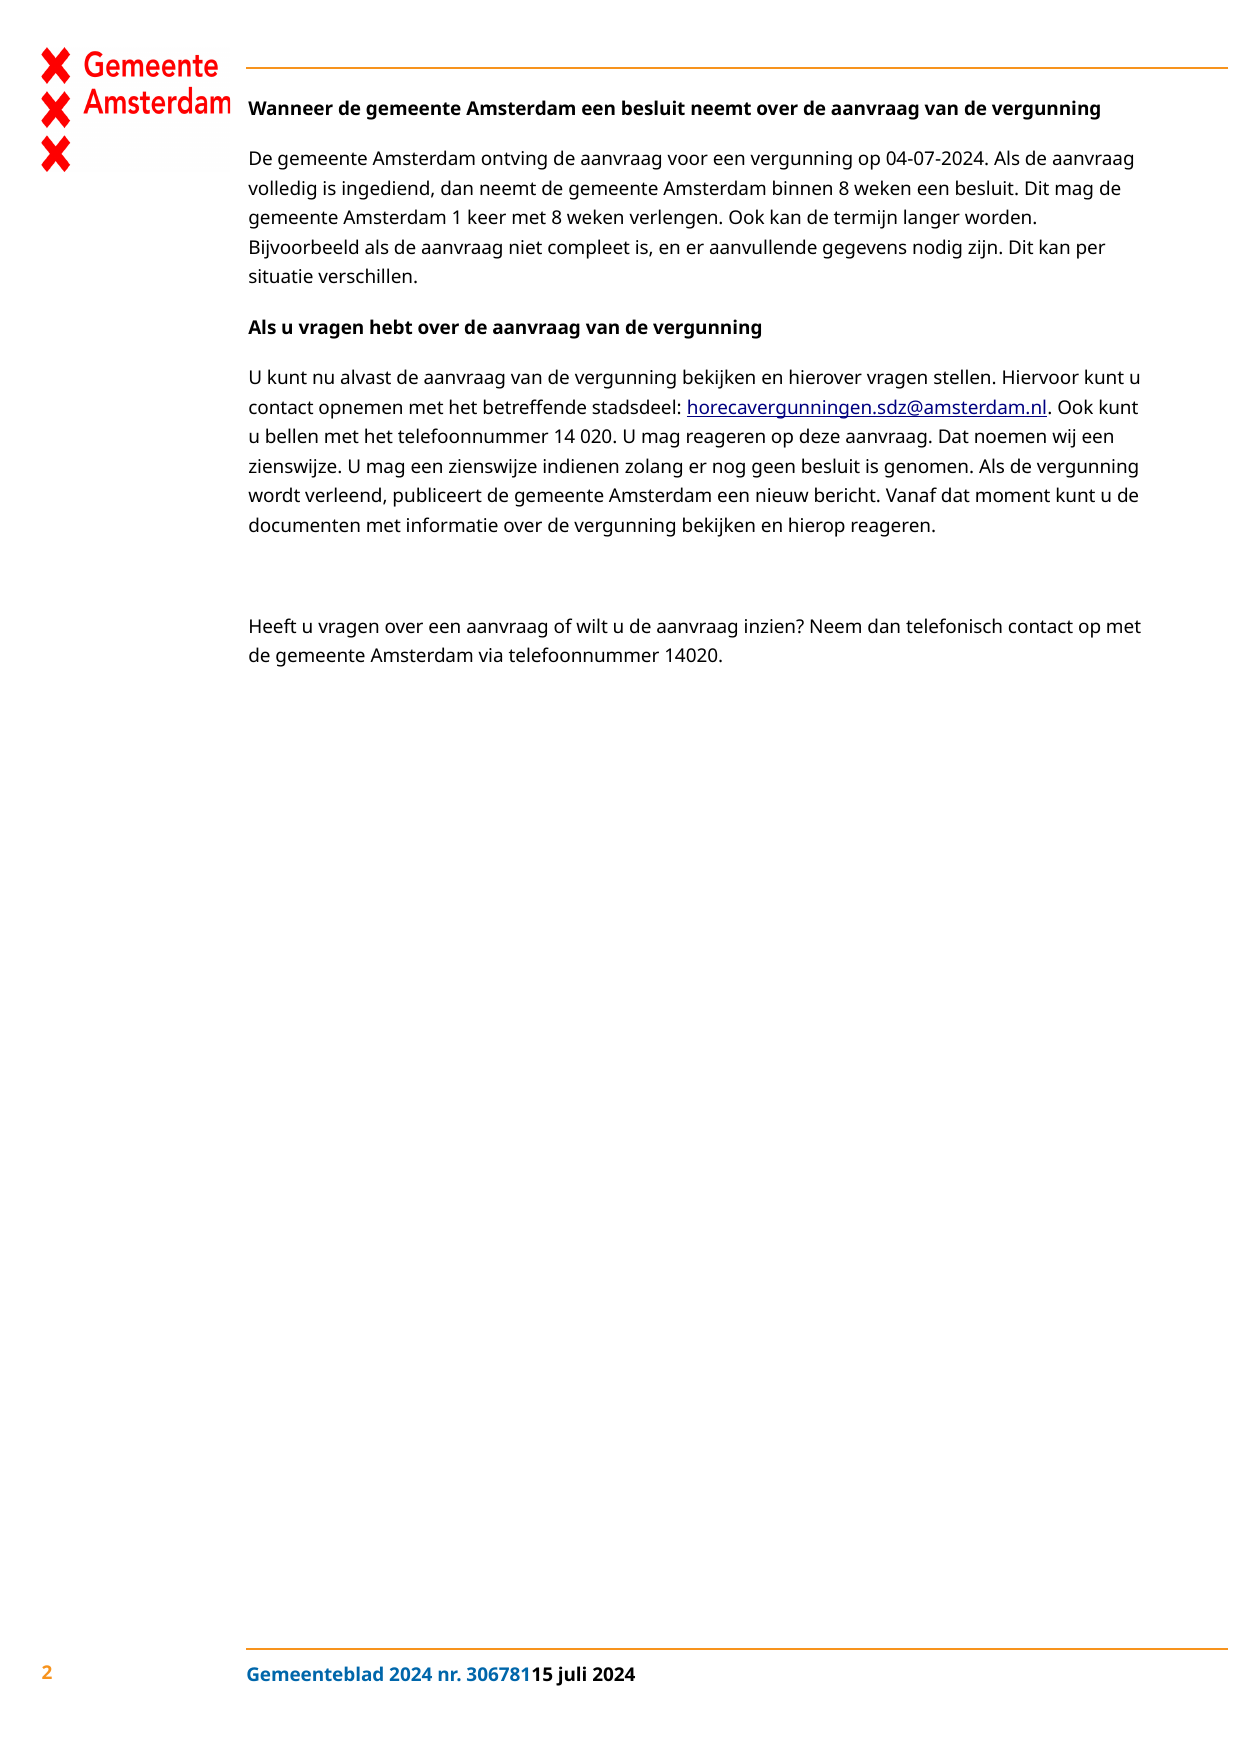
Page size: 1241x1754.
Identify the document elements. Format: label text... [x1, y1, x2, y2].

text Heeft u vragen over een aanvraag of wilt u de aanvraag inzien? Neem dan telefonisch contact op met de gemeente Amsterdam via telefoonnummer 14020. [248, 613, 1152, 668]
text Als u vragen hebt over de aanvraag van de vergunning [248, 314, 1152, 340]
picture [41, 47, 231, 172]
text U kunt nu alvast de aanvraag van de vergunning bekijken en hierover vragen stellen. Hiervoor kunt u contact opnemen met het betreffende stadsdeel: horecavergunningen.sdz@amsterdam.nl. Ook kunt u bellen met het telefoonnummer 14 020. U mag reageren op deze aanvraag. Dat noemen wij een zienswijze. U mag een zienswijze indienen zolang er nog geen besluit is genomen. Als de vergunning wordt verleend, publiceert de gemeente Amsterdam een nieuw bericht. Vanaf dat moment kunt u de documenten met informatie over de vergunning bekijken en hierop reageren. [248, 364, 1152, 538]
text De gemeente Amsterdam ontving de aanvraag voor een vergunning op 04-07-2024. Als de aanvraag volledig is ingediend, dan neemt de gemeente Amsterdam binnen 8 weken een besluit. Dit mag de gemeente Amsterdam 1 keer met 8 weken verlengen. Ook kan de termijn langer worden. Bijvoorbeeld als de aanvraag niet compleet is, en er aanvullende gegevens nodig zijn. Dit kan per situatie verschillen. [248, 145, 1152, 289]
text Wanneer de gemeente Amsterdam een besluit neemt over de aanvraag van de vergunning [248, 95, 1152, 121]
